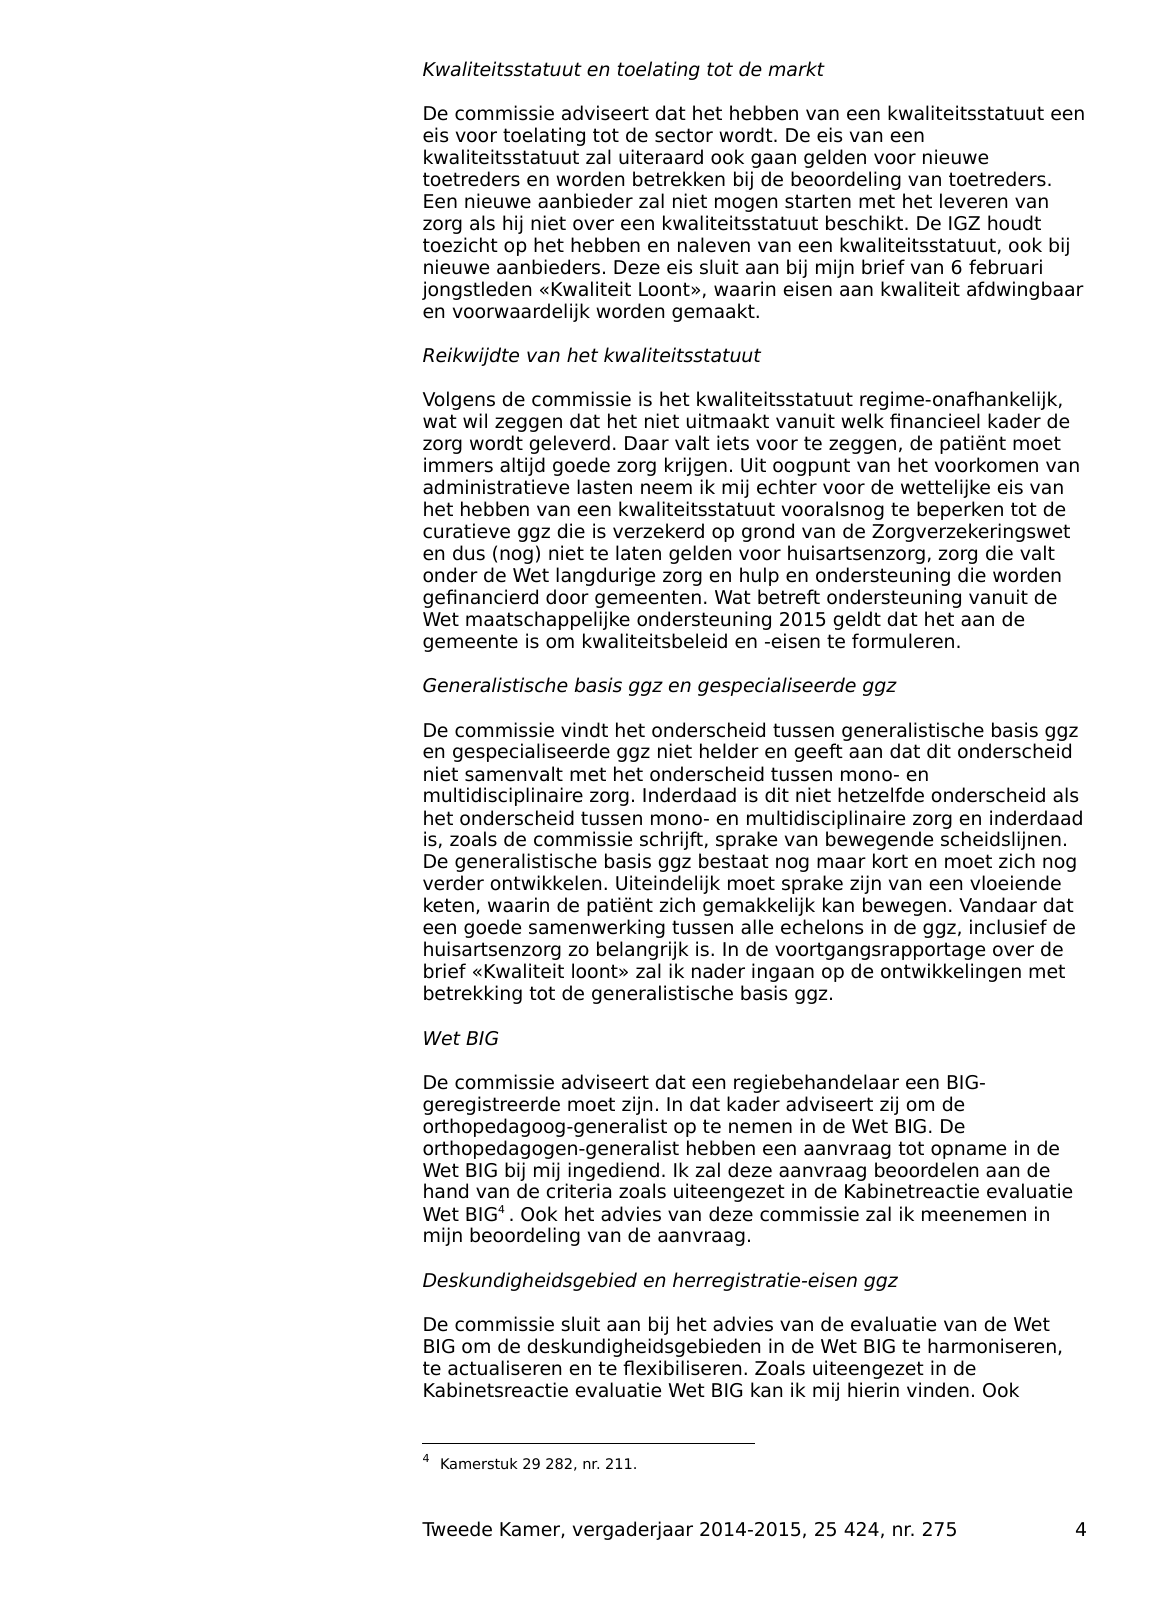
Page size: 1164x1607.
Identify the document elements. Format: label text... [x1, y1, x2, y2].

subtitle Generalistische basis ggz en gespecialiseerde ggz [422, 675, 1087, 697]
subtitle Deskundigheidsgebied en herregistratie-eisen ggz [422, 1269, 1087, 1292]
text De commissie sluit aan bij het advies van de evaluatie van de Wet BIG om de deskundigheidsgebieden in de Wet BIG te harmoniseren, te actualiseren en te flexibiliseren. Zoals uiteengezet in de Kabinetsreactie evaluatie Wet BIG kan ik mij hierin vinden. Ook [422, 1314, 1087, 1402]
text Volgens de commissie is het kwaliteitsstatuut regime-onafhankelijk, wat wil zeggen dat het niet uitmaakt vanuit welk financieel kader de zorg wordt geleverd. Daar valt iets voor te zeggen, de patiënt moet immers altijd goede zorg krijgen. Uit oogpunt van het voorkomen van administratieve lasten neem ik mij echter voor de wettelijke eis van het hebben van een kwaliteitsstatuut vooralsnog te beperken tot de curatieve ggz die is verzekerd op grond van de Zorgverzekeringswet en dus (nog) niet te laten gelden voor huisartsenzorg, zorg die valt onder de Wet langdurige zorg en hulp en ondersteuning die worden gefinancierd door gemeenten. Wat betreft ondersteuning vanuit de Wet maatschappelijke ondersteuning 2015 geldt dat het aan de gemeente is om kwaliteitsbeleid en -eisen te formuleren. [422, 389, 1087, 653]
subtitle Reikwijdte van het kwaliteitsstatuut [422, 345, 1087, 367]
text De commissie adviseert dat een regiebehandelaar een BIG-geregistreerde moet zijn. In dat kader adviseert zij om de orthopedagoog-generalist op te nemen in de Wet BIG. De orthopedagogen-generalist hebben een aanvraag tot opname in de Wet BIG bij mij ingediend. Ik zal deze aanvraag beoordelen aan de hand van de criteria zoals uiteengezet in de Kabinetreactie evaluatie Wet BIG. Ook het advies van deze commissie zal ik meenemen in mijn beoordeling van de aanvraag. [422, 1072, 1087, 1247]
text De commissie vindt het onderscheid tussen generalistische basis ggz en gespecialiseerde ggz niet helder en geeft aan dat dit onderscheid niet samenvalt met het onderscheid tussen mono- en multidisciplinaire zorg. Inderdaad is dit niet hetzelfde onderscheid als het onderscheid tussen mono- en multidisciplinaire zorg en inderdaad is, zoals de commissie schrijft, sprake van bewegende scheidslijnen. De generalistische basis ggz bestaat nog maar kort en moet zich nog verder ontwikkelen. Uiteindelijk moet sprake zijn van een vloeiende keten, waarin de patiënt zich gemakkelijk kan bewegen. Vandaar dat een goede samenwerking tussen alle echelons in de ggz, inclusief de huisartsenzorg zo belangrijk is. In de voortgangsrapportage over de brief «Kwaliteit loont» zal ik nader ingaan op de ontwikkelingen met betrekking tot de generalistische basis ggz. [422, 719, 1087, 1005]
text Kamerstuk 29 282, nr. 211. [422, 1452, 1087, 1474]
text De commissie adviseert dat het hebben van een kwaliteitsstatuut een eis voor toelating tot de sector wordt. De eis van een kwaliteitsstatuut zal uiteraard ook gaan gelden voor nieuwe toetreders en worden betrekken bij de beoordeling van toetreders. Een nieuwe aanbieder zal niet mogen starten met het leveren van zorg als hij niet over een kwaliteitsstatuut beschikt. De IGZ houdt toezicht op het hebben en naleven van een kwaliteitsstatuut, ook bij nieuwe aanbieders. Deze eis sluit aan bij mijn brief van 6 februari jongstleden «Kwaliteit Loont», waarin eisen aan kwaliteit afdwingbaar en voorwaardelijk worden gemaakt. [422, 103, 1087, 323]
subtitle Wet BIG [422, 1027, 1087, 1049]
subtitle Kwaliteitsstatuut en toelating tot de markt [422, 59, 1087, 81]
